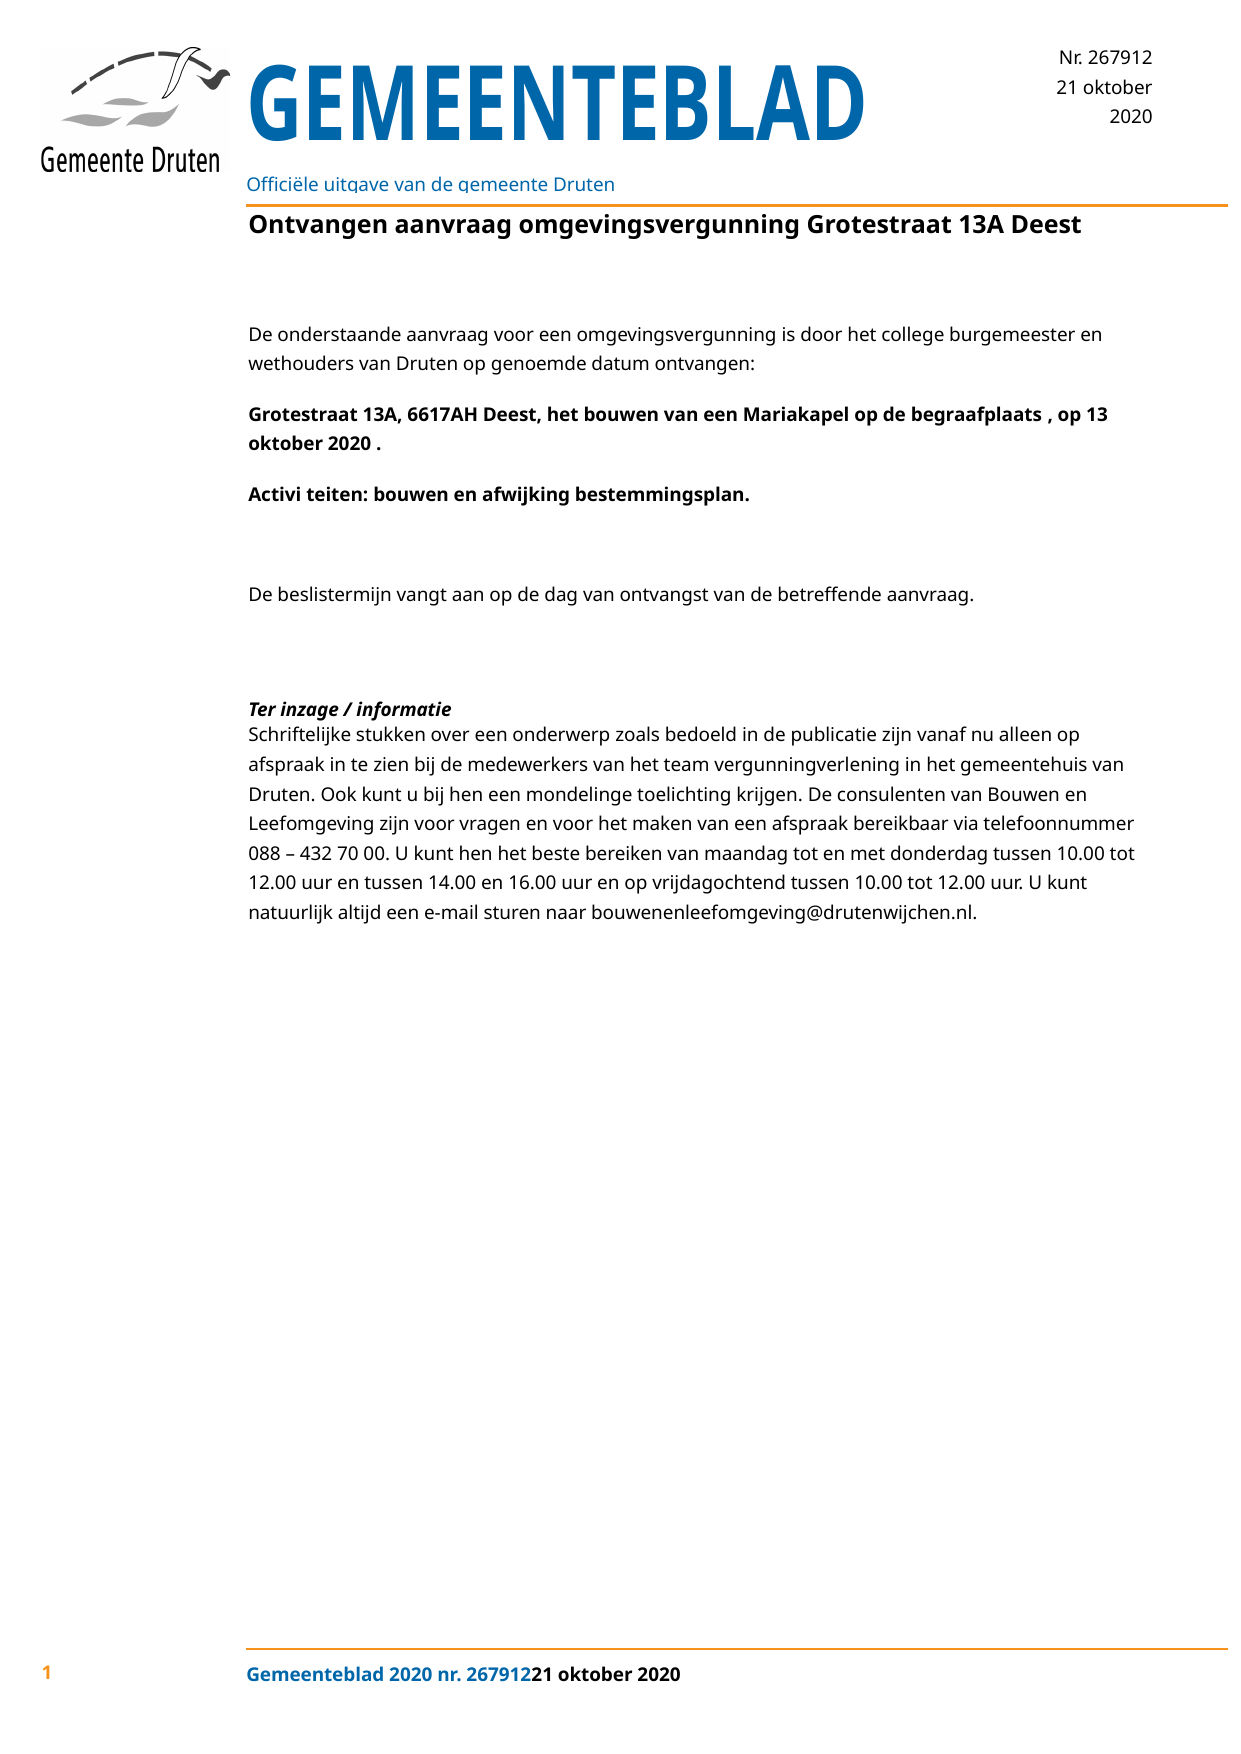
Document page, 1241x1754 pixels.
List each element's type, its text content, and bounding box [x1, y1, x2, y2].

text Ontvangen aanvraag omgevingsvergunning Grotestraat 13A Deest [248, 207, 1152, 241]
text De beslistermijn vangt aan op de dag van ontvangst van de betreffende aanvraag. [248, 582, 1152, 607]
text Schriftelijke stukken over een onderwerp zoals bedoeld in de publicatie zijn vanaf nu alleen op afspraak in te zien bij de medewerkers van het team vergunningverlening in het gemeentehuis van Druten. Ook kunt u bij hen een mondelinge toelichting krijgen. De consulenten van Bouwen en Leefomgeving zijn voor vragen en voor het maken van een afspraak bereikbaar via telefoonnummer 088 – 432 70 00. U kunt hen het beste bereiken van maandag tot en met donderdag tussen 10.00 tot 12.00 uur en tussen 14.00 en 16.00 uur en op vrijdagochtend tussen 10.00 tot 12.00 uur. U kunt natuurlijk altijd een e-mail sturen naar bouwenenleefomgeving@drutenwijchen.nl. [248, 722, 1152, 925]
text Grotestraat 13A, 6617AH Deest, het bouwen van een Mariakapel op de begraafplaats , op 13 oktober 2020 . [248, 401, 1152, 456]
text Ter inzage / informatie [248, 696, 1152, 722]
text Activi teiten: bouwen en afwijking bestemmingsplan. [248, 481, 1152, 506]
picture [41, 47, 231, 172]
text De onderstaande aanvraag voor een omgevingsvergunning is door het college burgemeester en wethouders van Druten op genoemde datum ontvangen: [248, 321, 1152, 376]
